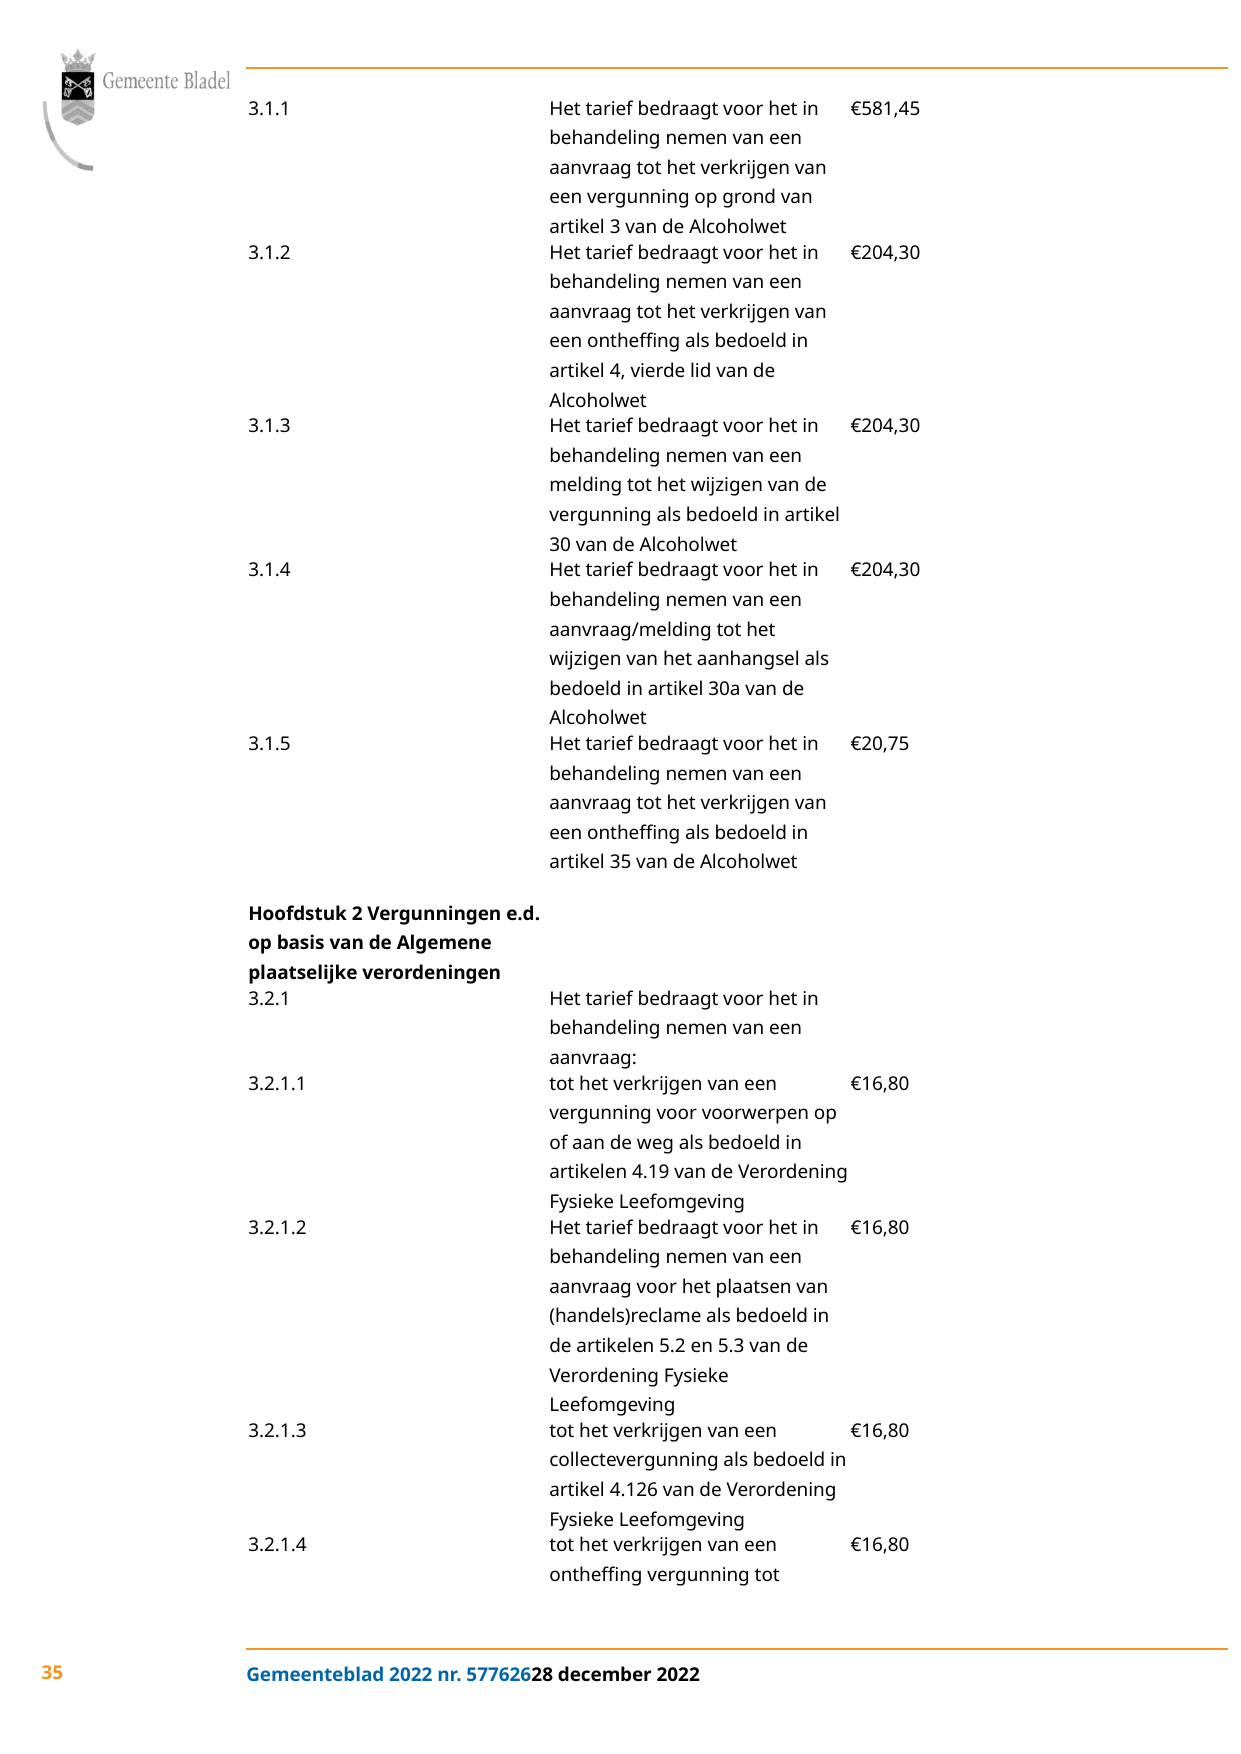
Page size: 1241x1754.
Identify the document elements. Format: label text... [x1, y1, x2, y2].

table_cell €581,45 [850, 95, 1152, 239]
table_cell 3.1.3 [248, 413, 549, 557]
table_cell €204,30 [850, 239, 1152, 412]
table_cell €16,80 [850, 1070, 1152, 1214]
table_cell [850, 985, 1152, 1070]
table_cell €16,80 [850, 1214, 1152, 1417]
table_cell 3.2.1.3 [248, 1417, 549, 1532]
table_cell tot het verkrijgen van een vergunning voor voorwerpen op of aan de weg als bedoeld in artikelen 4.19 van de Verordening Fysieke Leefomgeving [549, 1070, 850, 1214]
table_cell Hoofdstuk 2 Vergunningen e.d. op basis van de Algemene plaatselijke verordeningen [248, 900, 549, 985]
table_cell tot het verkrijgen van een collectevergunning als bedoeld in artikel 4.126 van de Verordening Fysieke Leefomgeving [549, 1417, 850, 1532]
table_cell 3.1.5 [248, 730, 549, 874]
table_cell tot het verkrijgen van een ontheffing vergunning tot [549, 1532, 850, 1587]
table_cell [850, 874, 1152, 900]
picture [41, 47, 231, 172]
table_cell Het tarief bedraagt voor het in behandeling nemen van een aanvraag tot het verkrijgen van een vergunning op grond van artikel 3 van de Alcoholwet [549, 95, 850, 239]
table_cell €20,75 [850, 730, 1152, 874]
table_cell [850, 900, 1152, 985]
table_cell [549, 900, 850, 985]
table_cell Het tarief bedraagt voor het in behandeling nemen van een aanvraag tot het verkrijgen van een ontheffing als bedoeld in artikel 4, vierde lid van de Alcoholwet [549, 239, 850, 412]
table_cell [248, 874, 549, 900]
table_cell Het tarief bedraagt voor het in behandeling nemen van een aanvraag: [549, 985, 850, 1070]
table_cell 3.1.2 [248, 239, 549, 412]
table_cell 3.2.1 [248, 985, 549, 1070]
table_cell 3.2.1.2 [248, 1214, 549, 1417]
table_cell [549, 874, 850, 900]
table_cell €16,80 [850, 1417, 1152, 1532]
table_cell Het tarief bedraagt voor het in behandeling nemen van een aanvraag tot het verkrijgen van een ontheffing als bedoeld in artikel 35 van de Alcoholwet [549, 730, 850, 874]
table_cell €204,30 [850, 413, 1152, 557]
table_cell Het tarief bedraagt voor het in behandeling nemen van een aanvraag voor het plaatsen van (handels)reclame als bedoeld in de artikelen 5.2 en 5.3 van de Verordening Fysieke Leefomgeving [549, 1214, 850, 1417]
table_cell 3.2.1.1 [248, 1070, 549, 1214]
table_cell €204,30 [850, 557, 1152, 730]
table_cell 3.2.1.4 [248, 1532, 549, 1587]
table_cell Het tarief bedraagt voor het in behandeling nemen van een aanvraag/melding tot het wijzigen van het aanhangsel als bedoeld in artikel 30a van de Alcoholwet [549, 557, 850, 730]
table_cell 3.1.4 [248, 557, 549, 730]
table_cell 3.1.1 [248, 95, 549, 239]
table_cell €16,80 [850, 1532, 1152, 1587]
table_cell Het tarief bedraagt voor het in behandeling nemen van een melding tot het wijzigen van de vergunning als bedoeld in artikel 30 van de Alcoholwet [549, 413, 850, 557]
